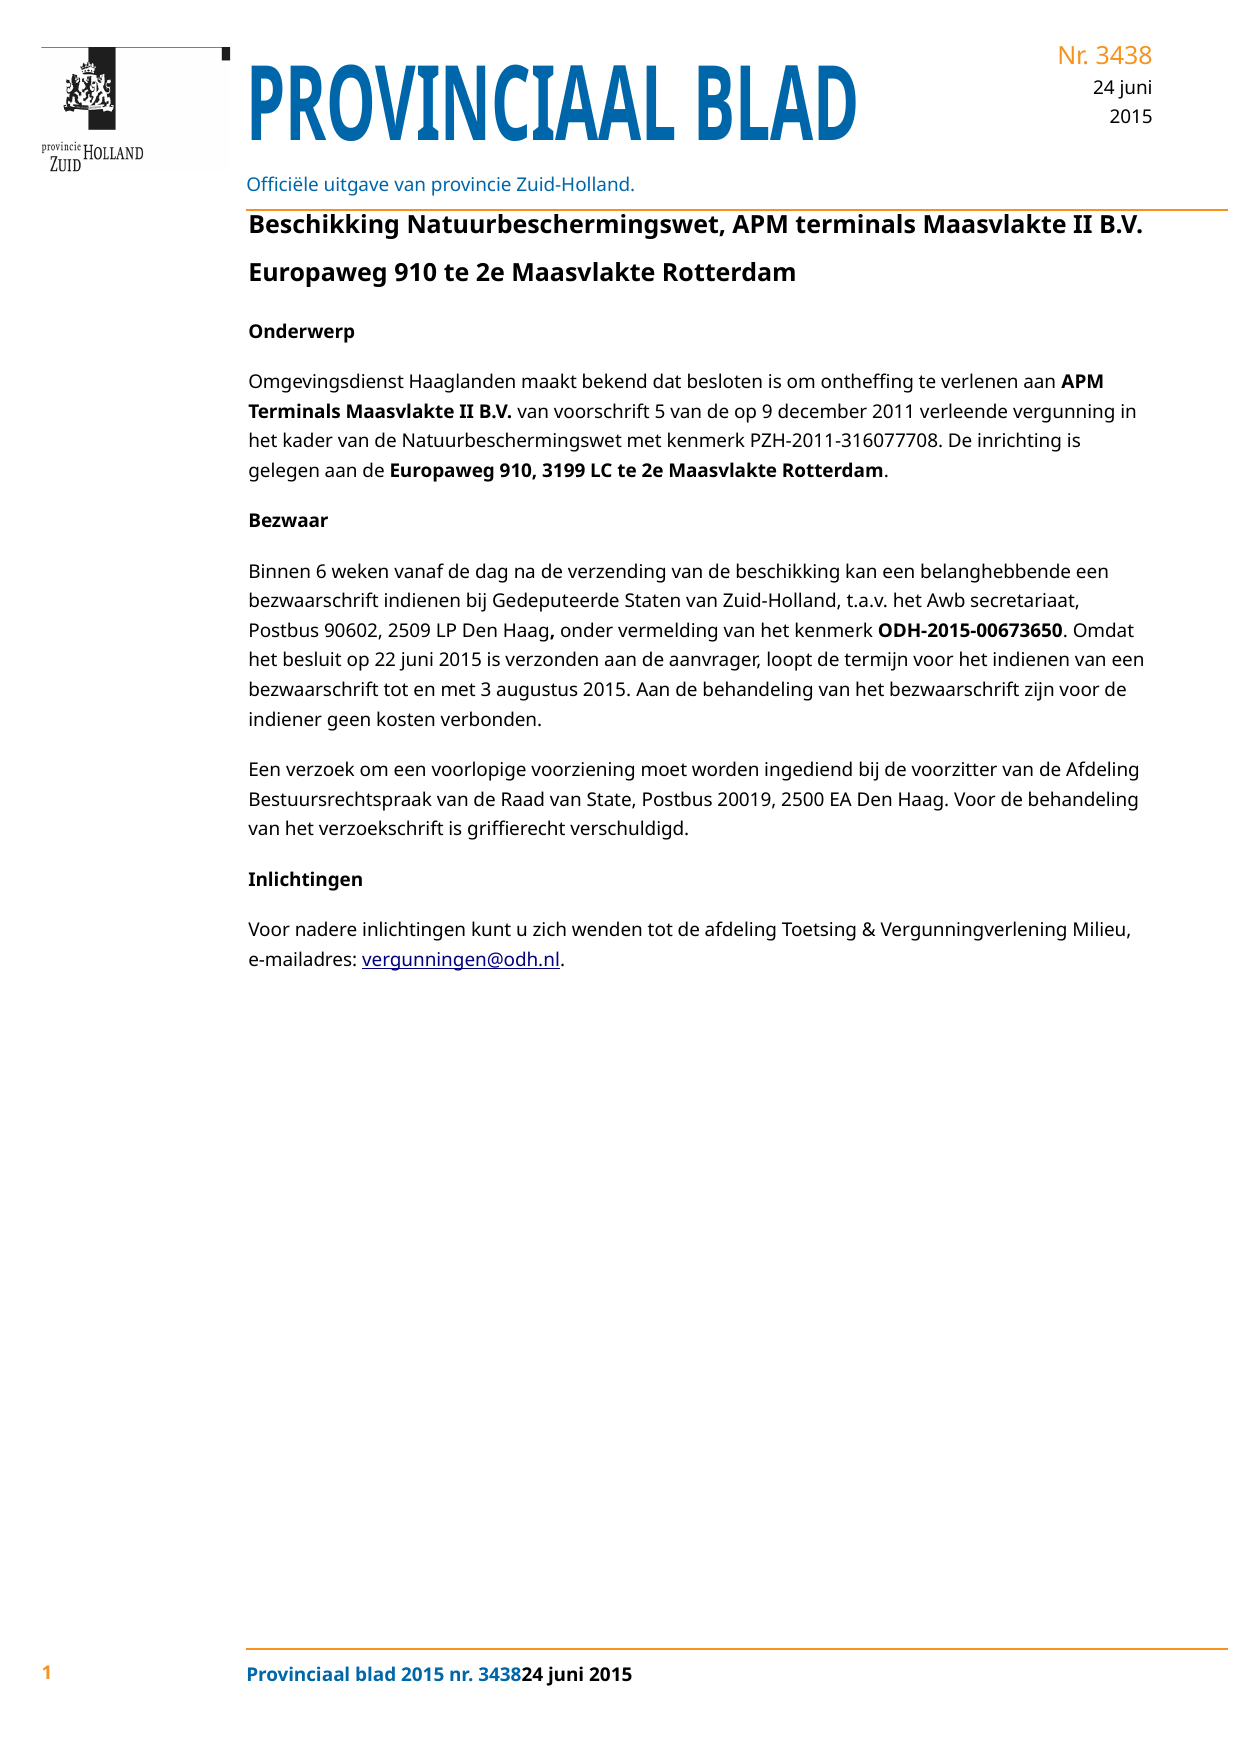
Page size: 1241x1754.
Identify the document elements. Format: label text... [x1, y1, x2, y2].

text Bezwaar [248, 507, 1152, 533]
text Binnen 6 weken vanaf de dag na de verzending van de beschikking kan een belanghebbende een bezwaarschrift indienen bij Gedeputeerde Staten van Zuid-Holland, t.a.v. het Awb secretariaat, Postbus 90602, 2509 LP Den Haag, onder vermelding van het kenmerk ODH-2015-00673650. Omdat het besluit op 22 juni 2015 is verzonden aan de aanvrager, loopt de termijn voor het indienen van een bezwaarschrift tot en met 3 augustus 2015. Aan de behandeling van het bezwaarschrift zijn voor de indiener geen kosten verbonden. [248, 558, 1152, 732]
text Omgevingsdienst Haaglanden maakt bekend dat besloten is om ontheffing te verlenen aan APM Terminals Maasvlakte II B.V. van voorschrift 5 van de op 9 december 2011 verleende vergunning in het kader van de Natuurbeschermingswet met kenmerk PZH-2011-316077708. De inrichting is gelegen aan de Europaweg 910, 3199 LC te 2e Maasvlakte Rotterdam. [248, 368, 1152, 483]
text Voor nadere inlichtingen kunt u zich wenden tot de afdeling Toetsing & Vergunningverlening Milieu, e-mailadres: vergunningen@odh.nl. [248, 916, 1152, 972]
text Een verzoek om een voorlopige voorziening moet worden ingediend bij de voorzitter van de Afdeling Bestuursrechtspraak van de Raad van State, Postbus 20019, 2500 EA Den Haag. Voor de behandeling van het verzoekschrift is griffierecht verschuldigd. [248, 756, 1152, 841]
text Onderwerp [248, 318, 1152, 344]
text Inlichtingen [248, 866, 1152, 892]
text Beschikking Natuurbeschermingswet, APM terminals Maasvlakte II B.V. Europaweg 910 te 2e Maasvlakte Rotterdam [248, 211, 1152, 288]
picture [41, 47, 231, 172]
